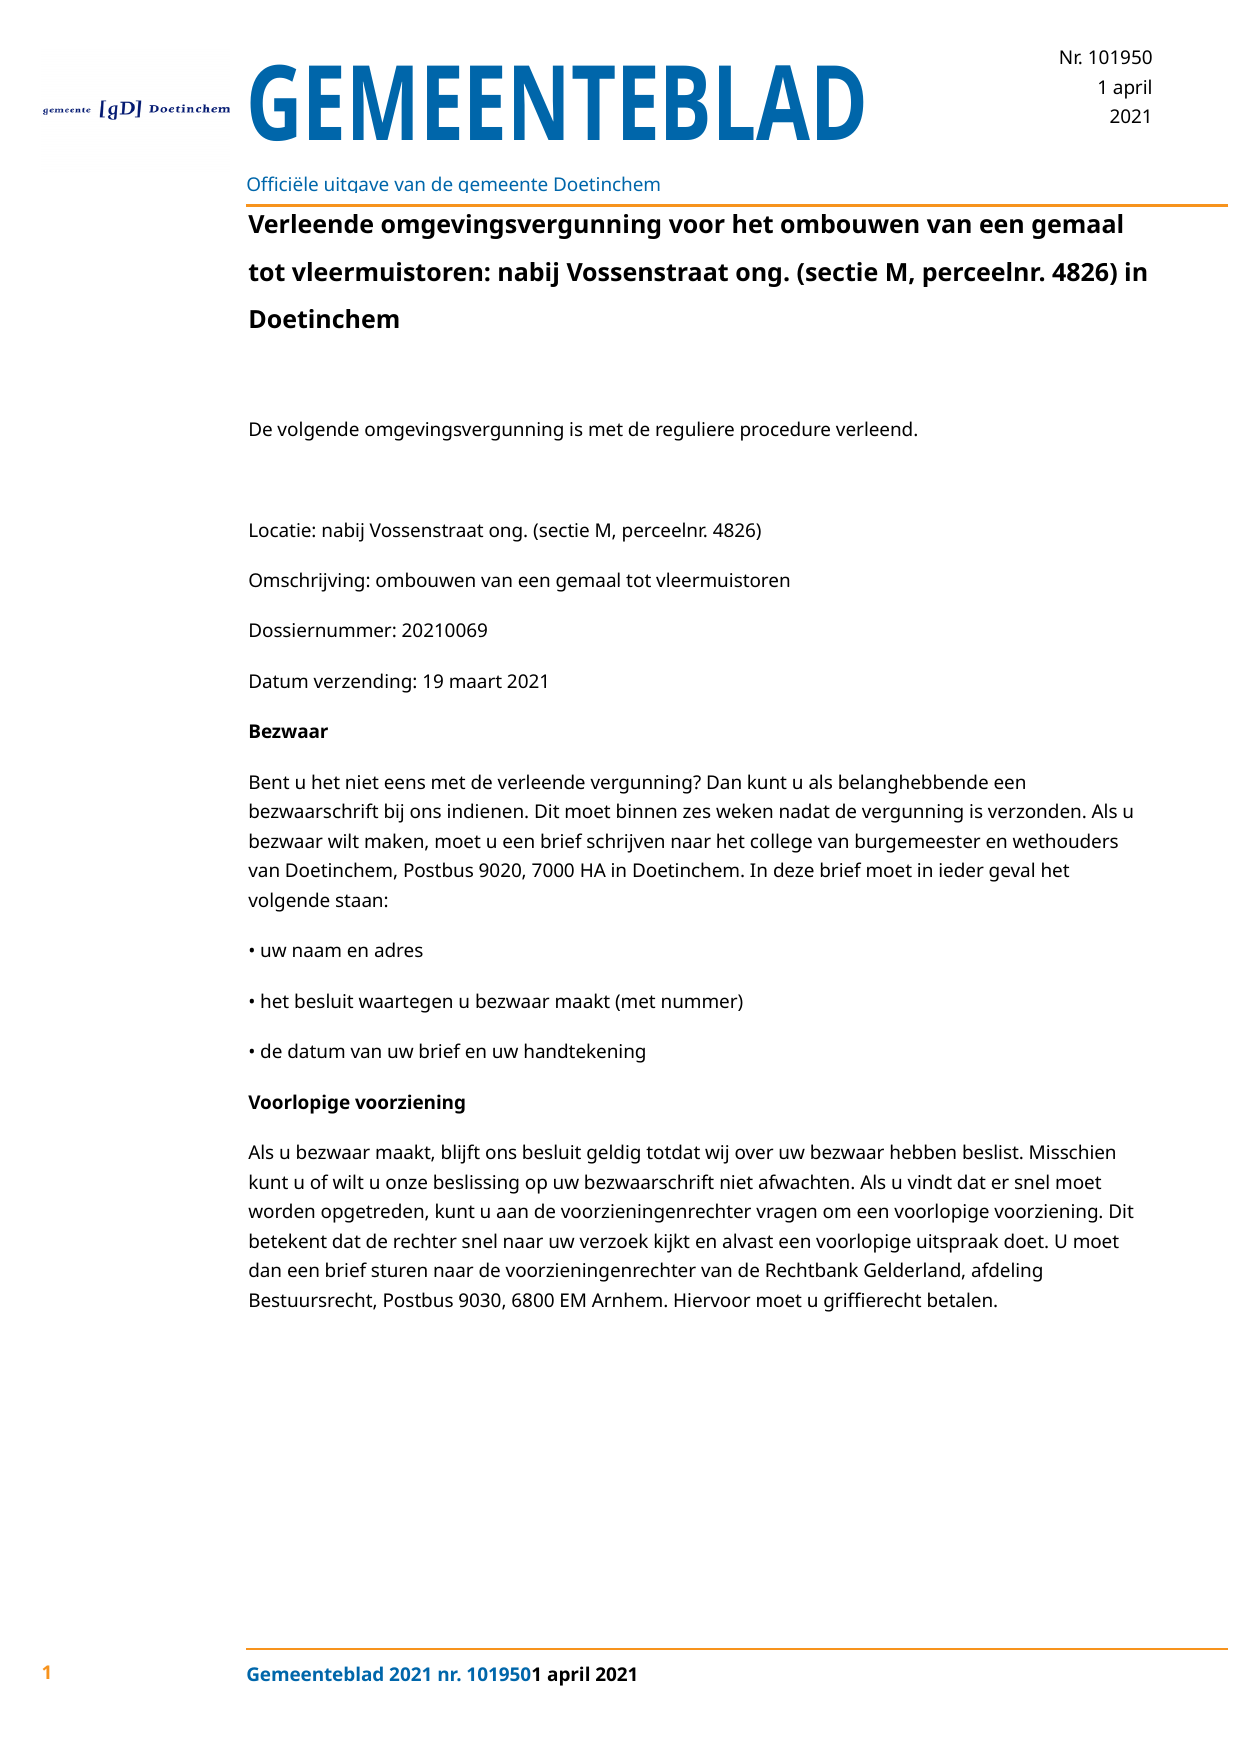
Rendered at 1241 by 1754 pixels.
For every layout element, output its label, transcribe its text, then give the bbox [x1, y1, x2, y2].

picture [41, 47, 231, 172]
text Verleende omgevingsvergunning voor het ombouwen van een gemaal tot vleermuistoren: nabij Vossenstraat ong. (sectie M, perceelnr. 4826) in Doetinchem [248, 207, 1152, 336]
text Bezwaar [248, 718, 1152, 744]
text Dossiernummer: 20210069 [248, 618, 1152, 643]
text Omschrijving: ombouwen van een gemaal tot vleermuistoren [248, 567, 1152, 593]
text Locatie: nabij Vossenstraat ong. (sectie M, perceelnr. 4826) [248, 517, 1152, 542]
text • uw naam en adres [248, 938, 1152, 963]
text De volgende omgevingsvergunning is met de reguliere procedure verleend. [248, 416, 1152, 442]
text Als u bezwaar maakt, blijft ons besluit geldig totdat wij over uw bezwaar hebben beslist. Misschien kunt u of wilt u onze beslissing op uw bezwaarschrift niet afwachten. Als u vindt dat er snel moet worden opgetreden, kunt u aan de voorzieningenrechter vragen om een voorlopige voorziening. Dit betekent dat de rechter snel naar uw verzoek kijkt en alvast een voorlopige uitspraak doet. U moet dan een brief sturen naar de voorzieningenrechter van de Rechtbank Gelderland, afdeling Bestuursrecht, Postbus 9030, 6800 EM Arnhem. Hiervoor moet u griffierecht betalen. [248, 1139, 1152, 1313]
text Datum verzending: 19 maart 2021 [248, 668, 1152, 694]
text Bent u het niet eens met de verleende vergunning? Dan kunt u als belanghebbende een bezwaarschrift bij ons indienen. Dit moet binnen zes weken nadat de vergunning is verzonden. Als u bezwaar wilt maken, moet u een brief schrijven naar het college van burgemeester en wethouders van Doetinchem, Postbus 9020, 7000 HA in Doetinchem. In deze brief moet in ieder geval het volgende staan: [248, 769, 1152, 913]
text • de datum van uw brief en uw handtekening [248, 1038, 1152, 1064]
text Voorlopige voorziening [248, 1089, 1152, 1114]
text • het besluit waartegen u bezwaar maakt (met nummer) [248, 988, 1152, 1014]
